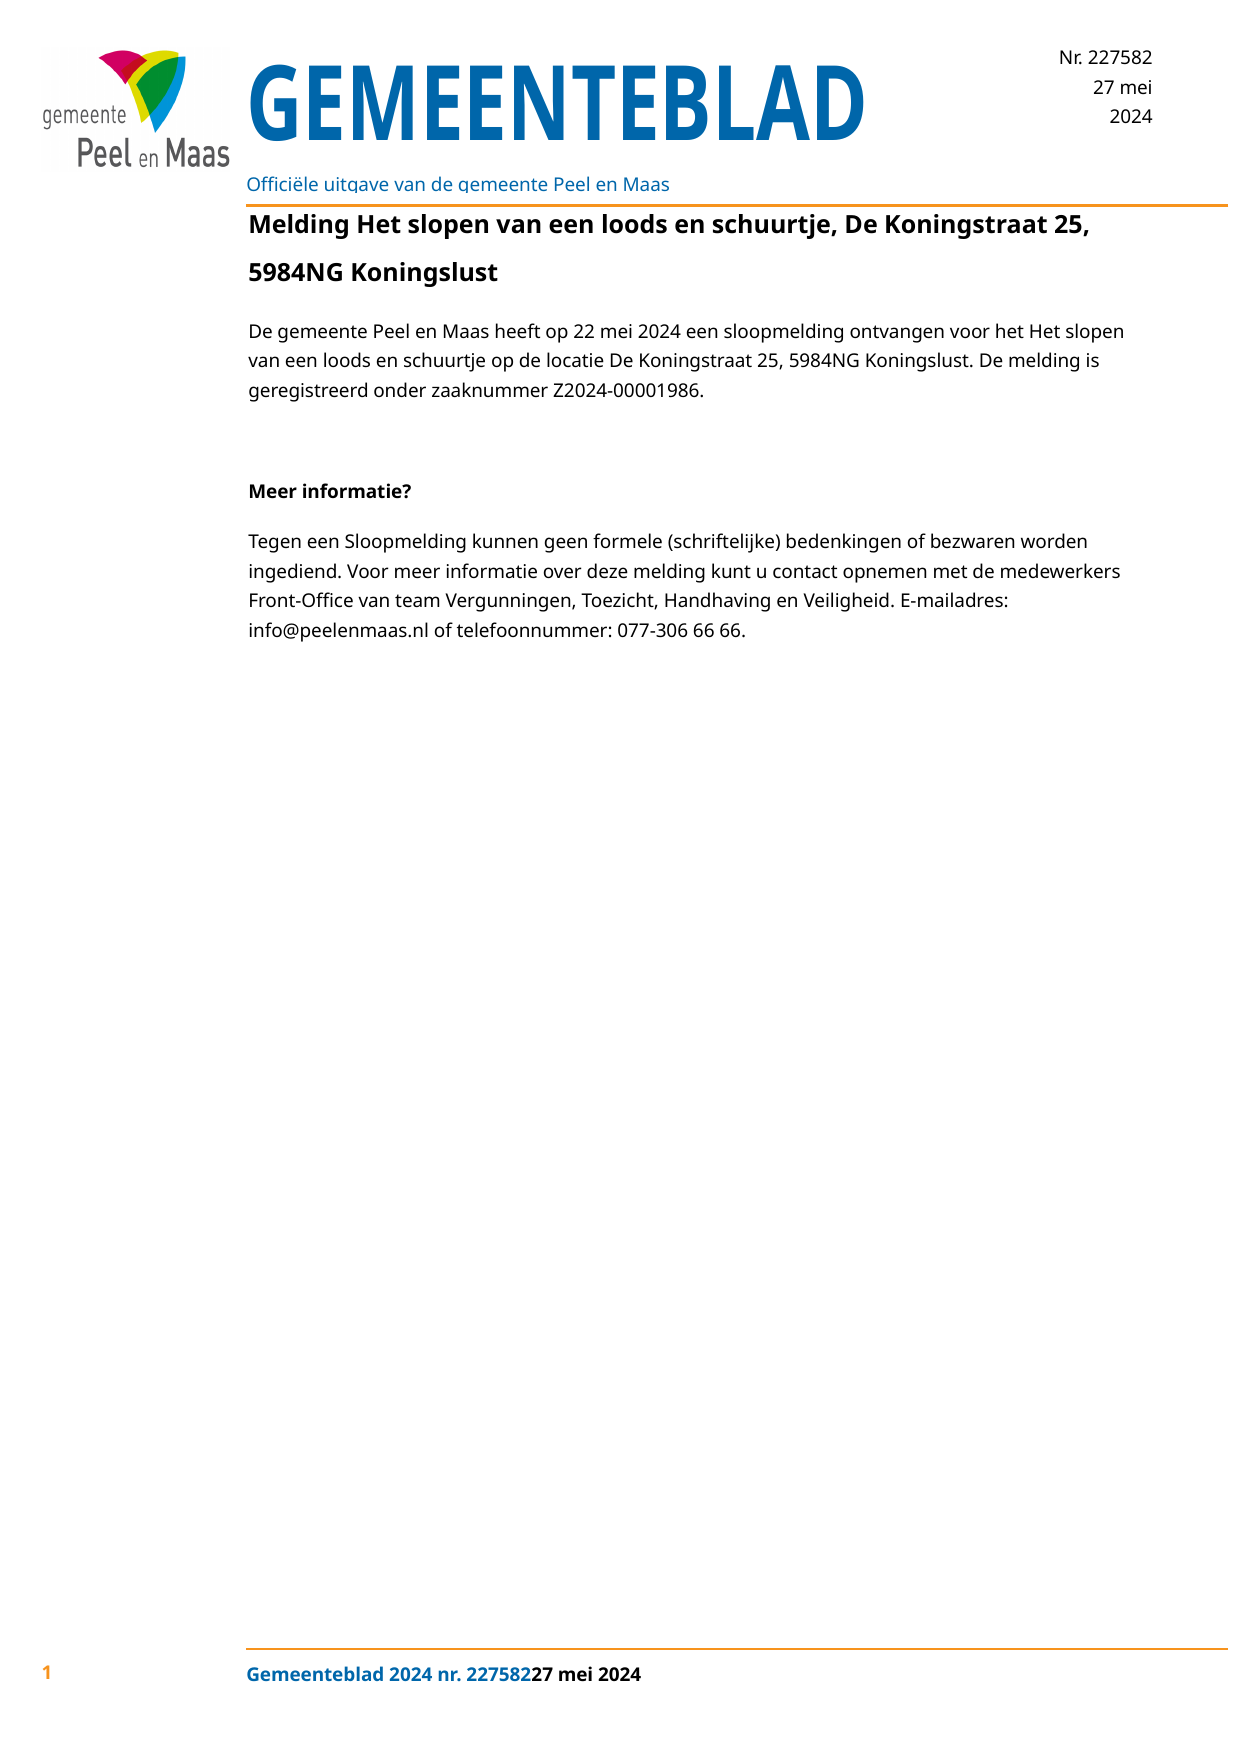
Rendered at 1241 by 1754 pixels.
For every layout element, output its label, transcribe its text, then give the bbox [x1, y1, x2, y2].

text Tegen een Sloopmelding kunnen geen formele (schriftelijke) bedenkingen of bezwaren worden ingediend. Voor meer informatie over deze melding kunt u contact opnemen met de medewerkers Front-Office van team Vergunningen, Toezicht, Handhaving en Veiligheid. E-mailadres: info@peelenmaas.nl of telefoonnummer: 077-306 66 66. [248, 528, 1152, 643]
text De gemeente Peel en Maas heeft op 22 mei 2024 een sloopmelding ontvangen voor het Het slopen van een loods en schuurtje op de locatie De Koningstraat 25, 5984NG Koningslust. De melding is geregistreerd onder zaaknummer Z2024-00001986. [248, 318, 1152, 403]
text Meer informatie? [248, 478, 1152, 504]
picture [41, 47, 231, 172]
text Melding Het slopen van een loods en schuurtje, De Koningstraat 25, 5984NG Koningslust [248, 207, 1152, 288]
